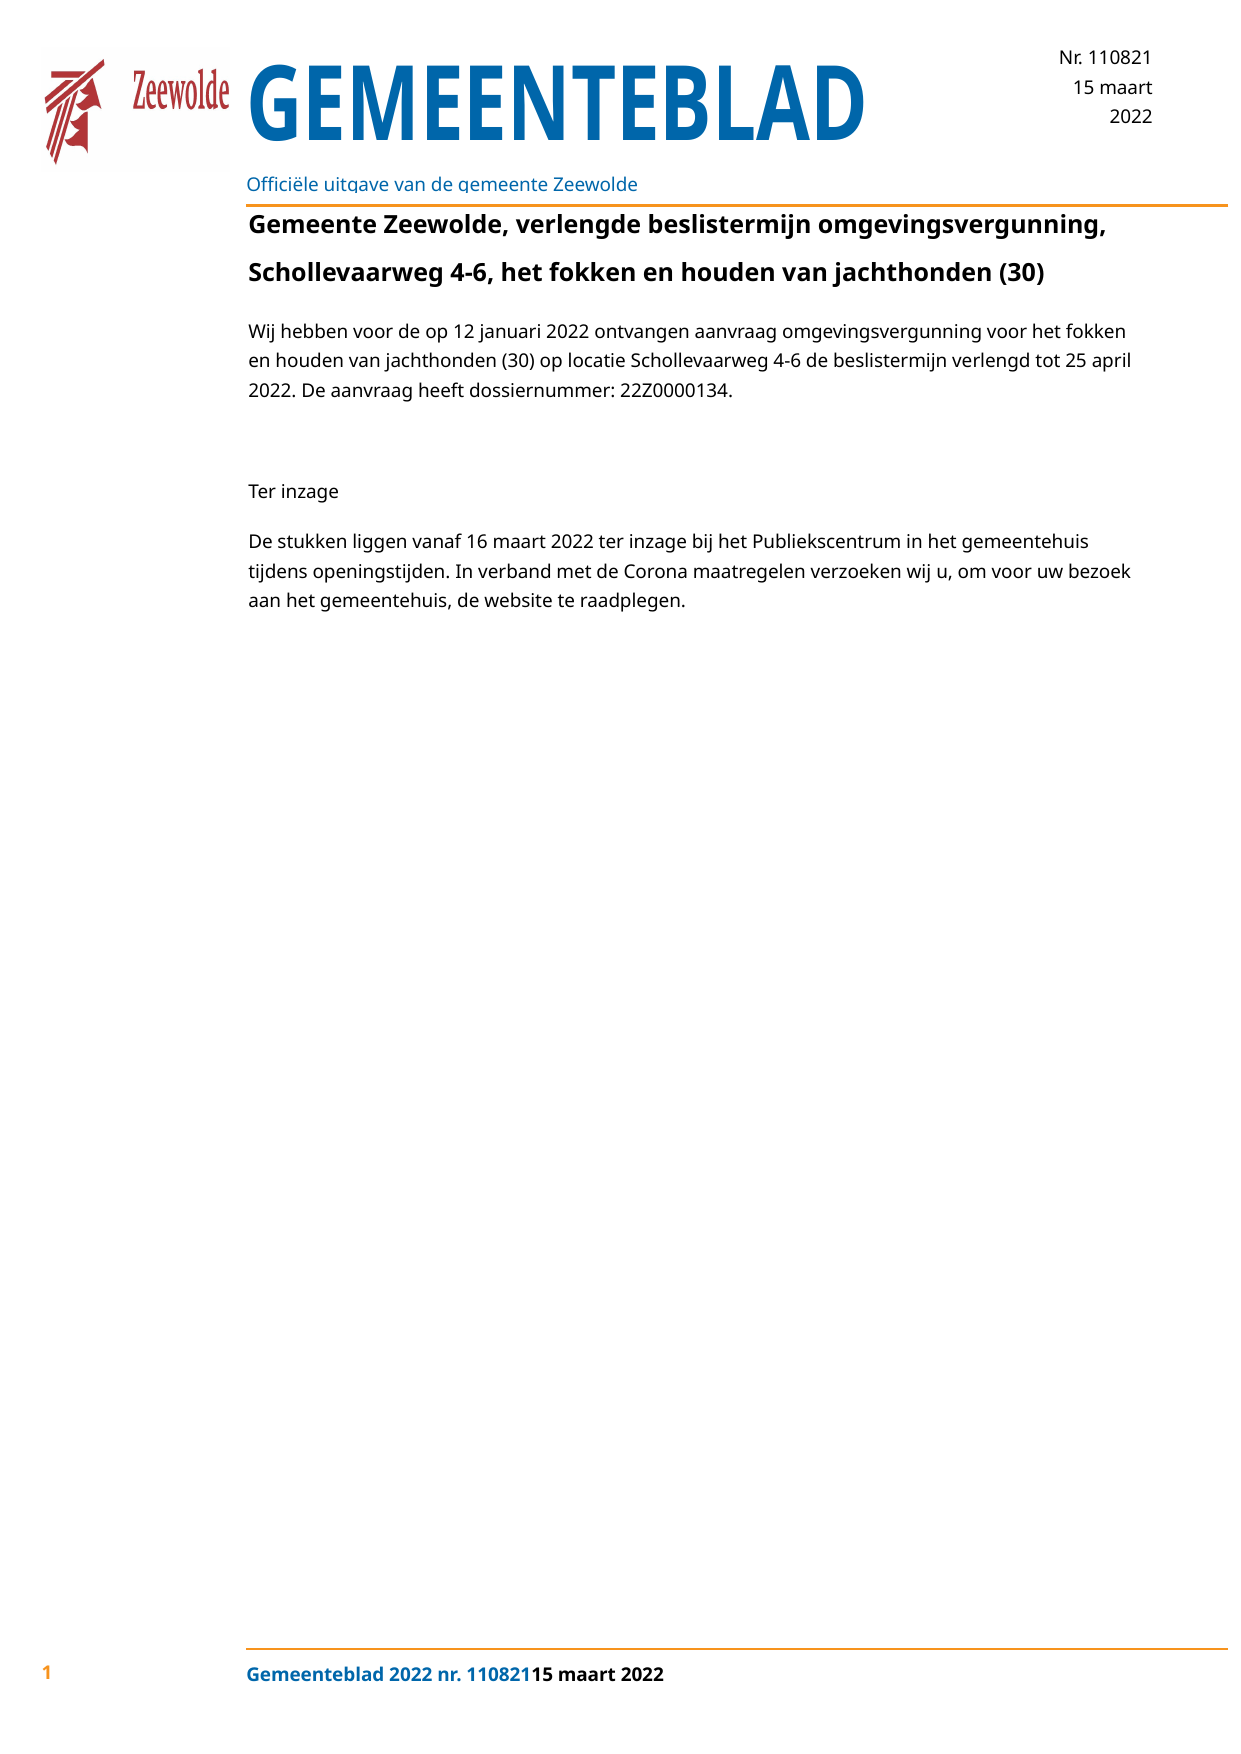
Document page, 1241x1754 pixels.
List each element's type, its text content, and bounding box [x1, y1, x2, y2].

text Ter inzage [248, 478, 1152, 504]
text De stukken liggen vanaf 16 maart 2022 ter inzage bij het Publiekscentrum in het gemeentehuis tijdens openingstijden. In verband met de Corona maatregelen verzoeken wij u, om voor uw bezoek aan het gemeentehuis, de website te raadplegen. [248, 528, 1152, 613]
text Gemeente Zeewolde, verlengde beslistermijn omgevingsvergunning, Schollevaarweg 4-6, het fokken en houden van jachthonden (30) [248, 207, 1152, 288]
picture [41, 47, 231, 172]
text Wij hebben voor de op 12 januari 2022 ontvangen aanvraag omgevingsvergunning voor het fokken en houden van jachthonden (30) op locatie Schollevaarweg 4-6 de beslistermijn verlengd tot 25 april 2022. De aanvraag heeft dossiernummer: 22Z0000134. [248, 318, 1152, 403]
